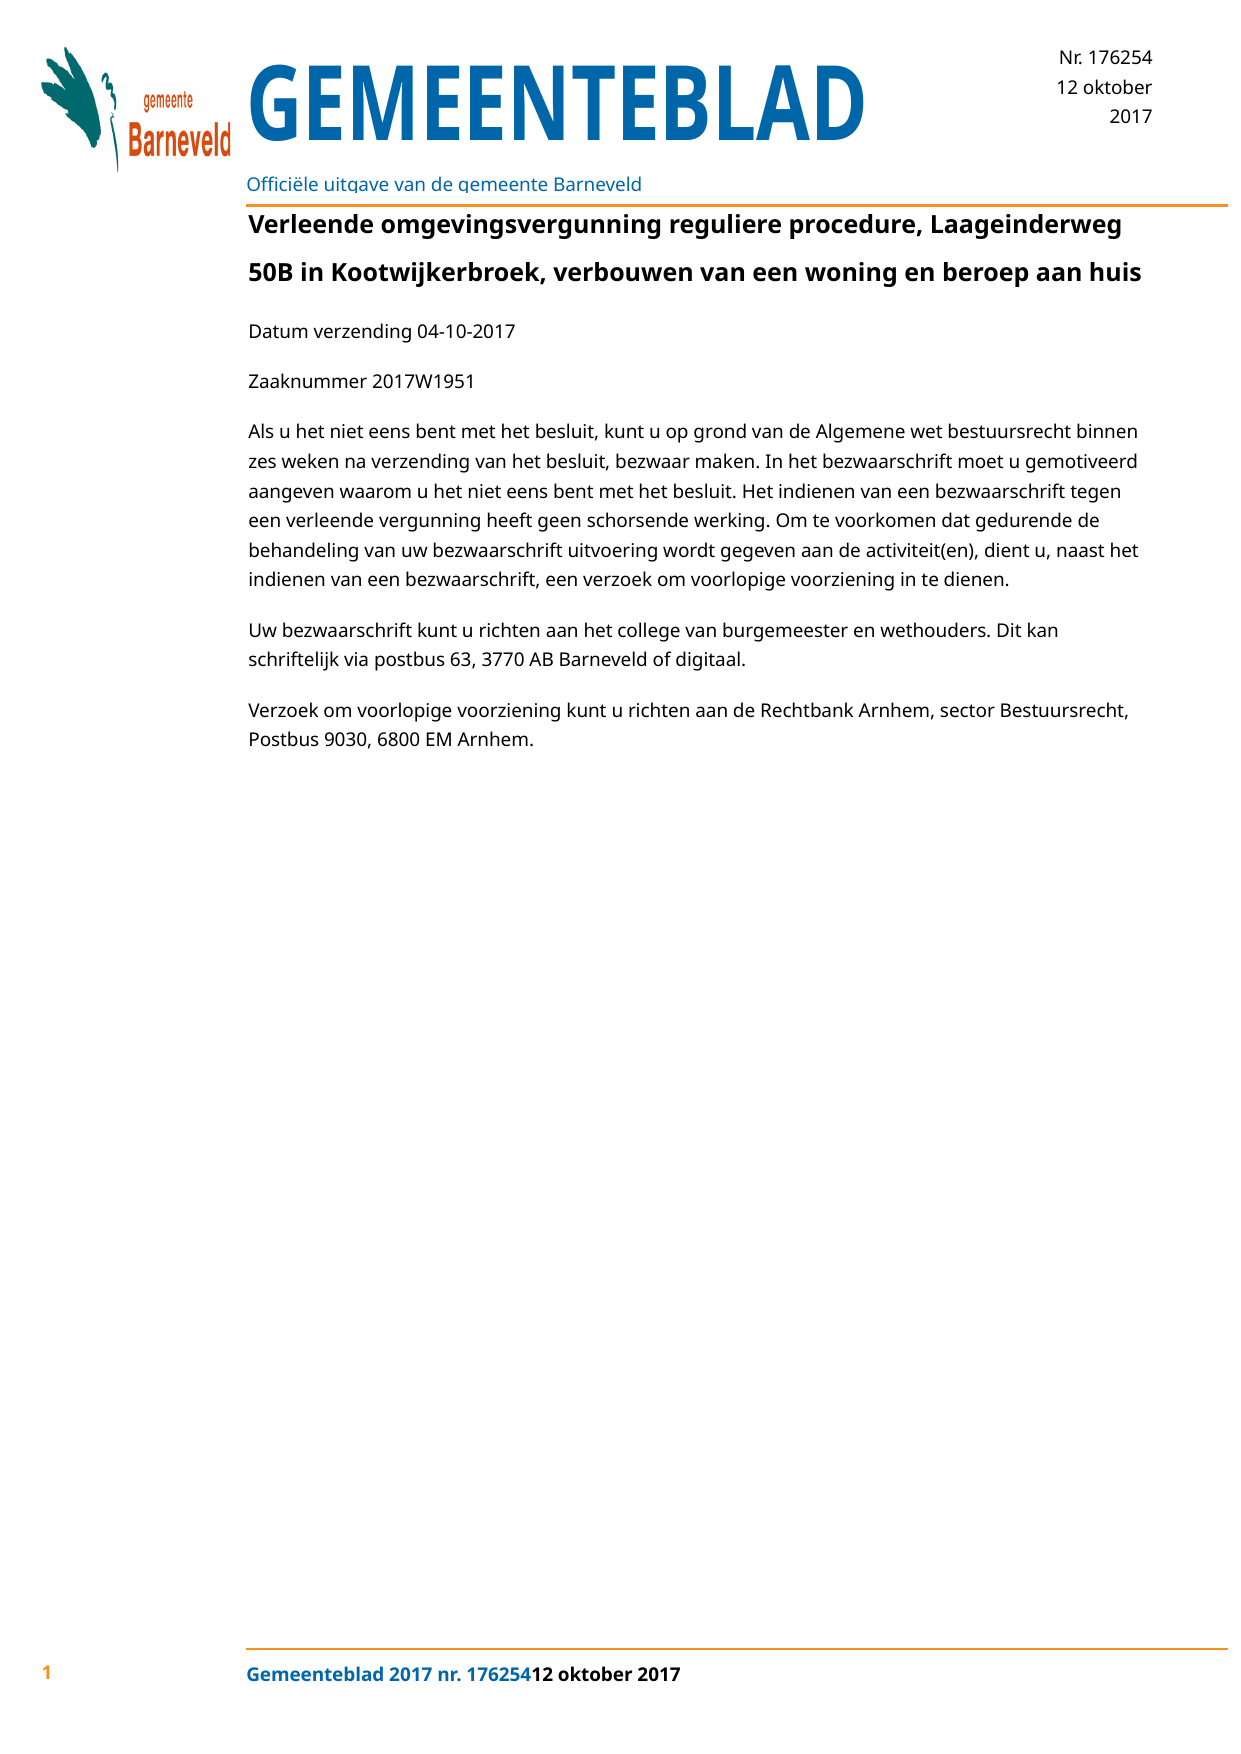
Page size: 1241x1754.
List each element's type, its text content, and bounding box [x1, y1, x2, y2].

text Datum verzending 04-10-2017 [248, 318, 1152, 344]
text Uw bezwaarschrift kunt u richten aan het college van burgemeester en wethouders. Dit kan schriftelijk via postbus 63, 3770 AB Barneveld of digitaal. [248, 617, 1152, 672]
text Zaaknummer 2017W1951 [248, 368, 1152, 394]
text Verleende omgevingsvergunning reguliere procedure, Laageinderweg 50B in Kootwijkerbroek, verbouwen van een woning en beroep aan huis [248, 207, 1152, 288]
picture [41, 47, 231, 172]
text Als u het niet eens bent met het besluit, kunt u op grond van de Algemene wet bestuursrecht binnen zes weken na verzending van het besluit, bezwaar maken. In het bezwaarschrift moet u gemotiveerd aangeven waarom u het niet eens bent met het besluit. Het indienen van een bezwaarschrift tegen een verleende vergunning heeft geen schorsende werking. Om te voorkomen dat gedurende de behandeling van uw bezwaarschrift uitvoering wordt gegeven aan de activiteit(en), dient u, naast het indienen van een bezwaarschrift, een verzoek om voorlopige voorziening in te dienen. [248, 419, 1152, 592]
text Verzoek om voorlopige voorziening kunt u richten aan de Rechtbank Arnhem, sector Bestuursrecht, Postbus 9030, 6800 EM Arnhem. [248, 697, 1152, 752]
